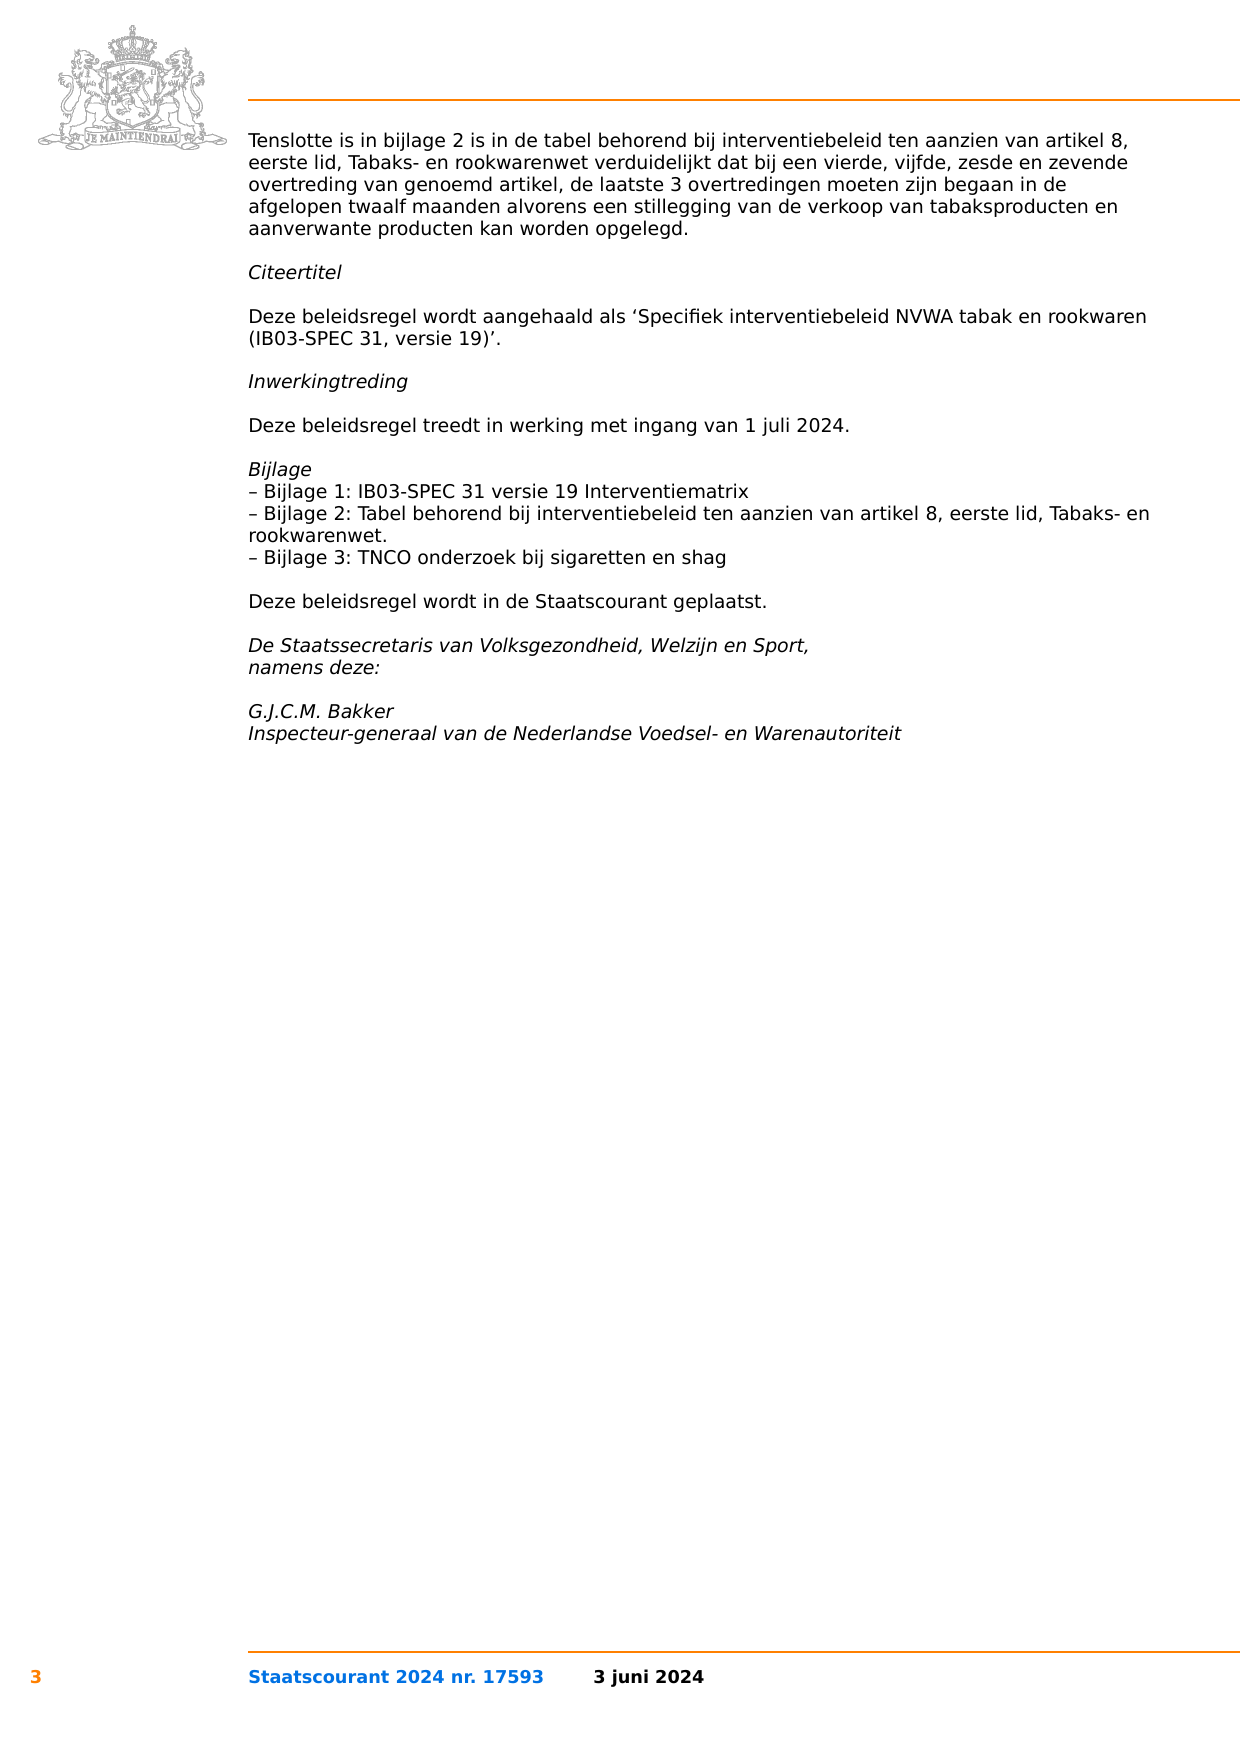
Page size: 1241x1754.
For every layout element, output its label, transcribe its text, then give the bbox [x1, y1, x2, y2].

text Tenslotte is in bijlage 2 is in de tabel behorend bij interventiebeleid ten aanzien van artikel 8, eerste lid, Tabaks- en rookwarenwet verduidelijkt dat bij een vierde, vijfde, zesde en zevende overtreding van genoemd artikel, de laatste 3 overtredingen moeten zijn begaan in de afgelopen twaalf maanden alvorens een stillegging van de verkoop van tabaksproducten en aanverwante producten kan worden opgelegd. [248, 130, 1163, 240]
text – Bijlage 3: TNCO onderzoek bij sigaretten en shag [248, 547, 1163, 569]
text Deze beleidsregel treedt in werking met ingang van 1 juli 2024. [248, 415, 1163, 437]
subtitle Citeertitel [248, 262, 1163, 284]
subtitle Inwerkingtreding [248, 371, 1163, 393]
picture [38, 25, 227, 150]
text – Bijlage 1: IB03-SPEC 31 versie 19 Interventiematrix [248, 481, 1163, 503]
text Deze beleidsregel wordt aangehaald als ‘Specifiek interventiebeleid NVWA tabak en rookwaren (IB03-SPEC 31, versie 19)’. [248, 306, 1163, 349]
text – Bijlage 2: Tabel behorend bij interventiebeleid ten aanzien van artikel 8, eerste lid, Tabaks- en rookwarenwet. [248, 503, 1163, 547]
text De Staatssecretaris van Volksgezondheid, Welzijn en Sport, namens deze: G.J.C.M. Bakker Inspecteur-generaal van de Nederlandse Voedsel- en Warenautoriteit [248, 635, 1163, 744]
subtitle Bijlage [248, 459, 1163, 481]
text Deze beleidsregel wordt in de Staatscourant geplaatst. [248, 591, 1163, 613]
